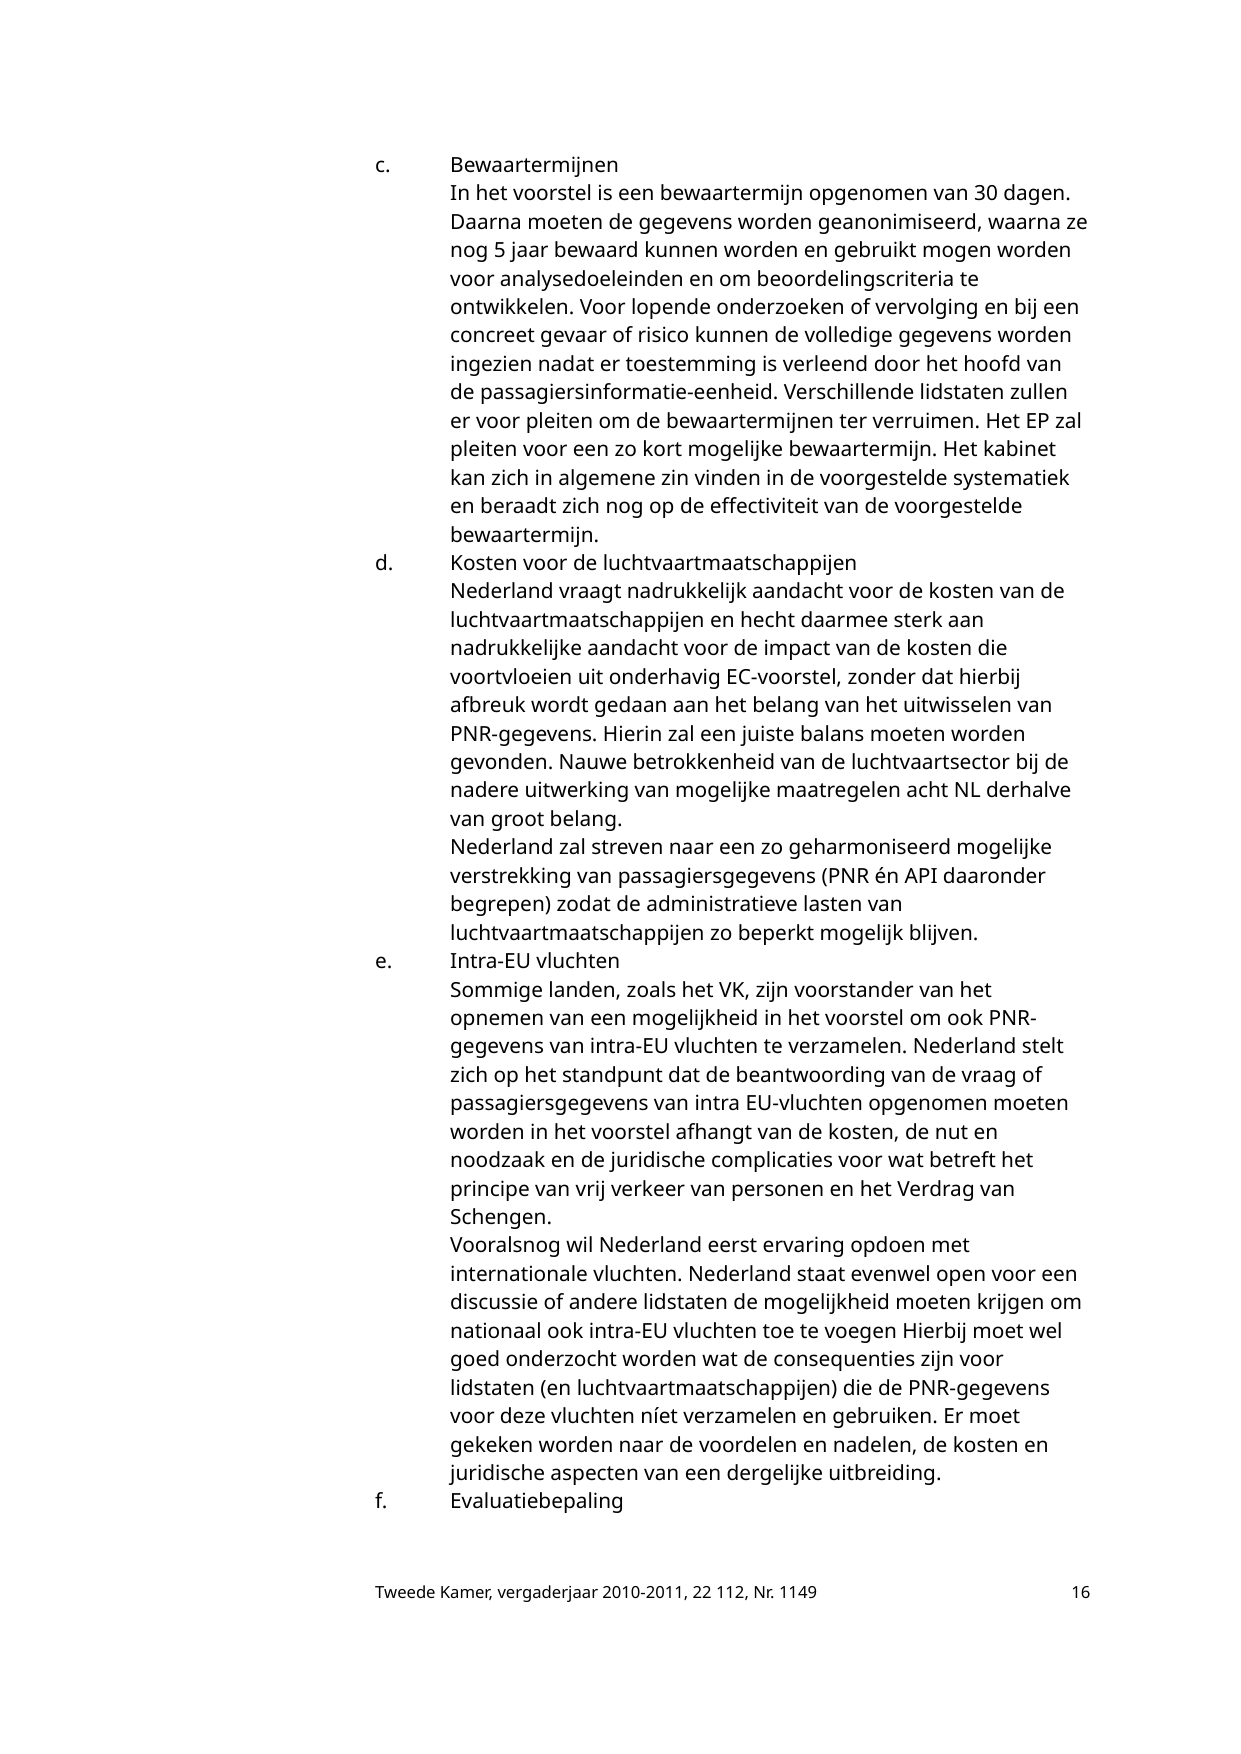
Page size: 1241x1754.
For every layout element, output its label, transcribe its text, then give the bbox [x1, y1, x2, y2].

list Nederland zal streven naar een zo geharmoniseerd mogelijke verstrekking van passagiersgegevens (PNR én API daaronder begrepen) zodat de administratieve lasten van luchtvaartmaatschappijen zo beperkt mogelijk blijven. [375, 832, 1090, 946]
list Kosten voor de luchtvaartmaatschappijen [375, 548, 1090, 577]
list Vooralsnog wil Nederland eerst ervaring opdoen met internationale vluchten. Nederland staat evenwel open voor een discussie of andere lidstaten de mogelijkheid moeten krijgen om nationaal ook intra-EU vluchten toe te voegen Hierbij moet wel goed onderzocht worden wat de consequenties zijn voor lidstaten (en luchtvaartmaatschappijen) die de PNR-gegevens voor deze vluchten níet verzamelen en gebruiken. Er moet gekeken worden naar de voordelen en nadelen, de kosten en juridische aspecten van een dergelijke uitbreiding. [375, 1231, 1090, 1487]
list Nederland vraagt nadrukkelijk aandacht voor de kosten van de luchtvaartmaatschappijen en hecht daarmee sterk aan nadrukkelijke aandacht voor de impact van de kosten die voortvloeien uit onderhavig EC-voorstel, zonder dat hierbij afbreuk wordt gedaan aan het belang van het uitwisselen van PNR-gegevens. Hierin zal een juiste balans moeten worden gevonden. Nauwe betrokkenheid van de luchtvaartsector bij de nadere uitwerking van mogelijke maatregelen acht NL derhalve van groot belang. [375, 577, 1090, 832]
list Bewaartermijnen [375, 150, 1090, 178]
list Evaluatiebepaling [375, 1487, 1090, 1515]
list Sommige landen, zoals het VK, zijn voorstander van het opnemen van een mogelijkheid in het voorstel om ook PNR-gegevens van intra-EU vluchten te verzamelen. Nederland stelt zich op het standpunt dat de beantwoording van de vraag of passagiersgegevens van intra EU-vluchten opgenomen moeten worden in het voorstel afhangt van de kosten, de nut en noodzaak en de juridische complicaties voor wat betreft het principe van vrij verkeer van personen en het Verdrag van Schengen. [375, 975, 1090, 1231]
list Intra-EU vluchten [375, 946, 1090, 975]
list In het voorstel is een bewaartermijn opgenomen van 30 dagen. Daarna moeten de gegevens worden geanonimiseerd, waarna ze nog 5 jaar bewaard kunnen worden en gebruikt mogen worden voor analysedoeleinden en om beoordelingscriteria te ontwikkelen. Voor lopende onderzoeken of vervolging en bij een concreet gevaar of risico kunnen de volledige gegevens worden ingezien nadat er toestemming is verleend door het hoofd van de passagiersinformatie-eenheid. Verschillende lidstaten zullen er voor pleiten om de bewaartermijnen ter verruimen. Het EP zal pleiten voor een zo kort mogelijke bewaartermijn. Het kabinet kan zich in algemene zin vinden in de voorgestelde systematiek en beraadt zich nog op de effectiviteit van de voorgestelde bewaartermijn. [375, 178, 1090, 548]
